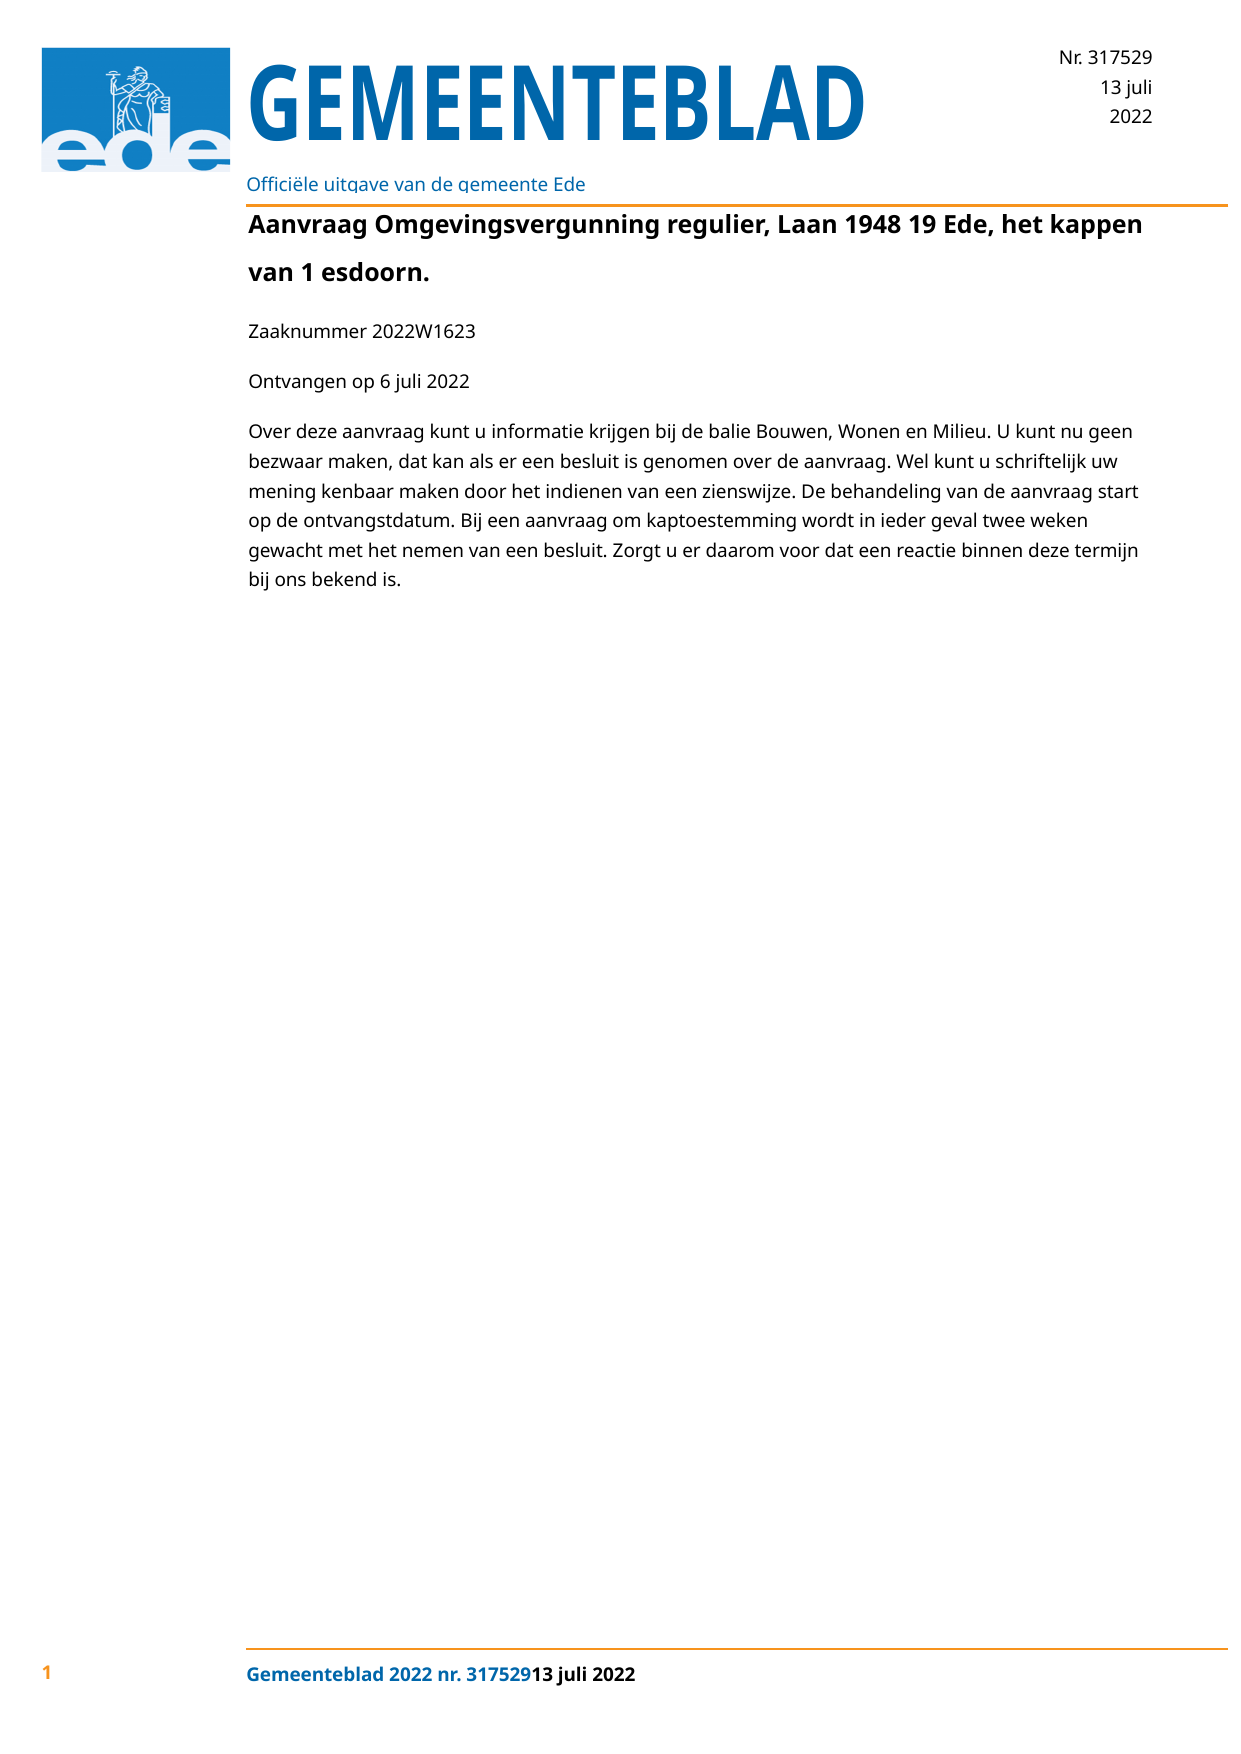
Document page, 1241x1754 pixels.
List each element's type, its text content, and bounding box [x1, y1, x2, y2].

text Over deze aanvraag kunt u informatie krijgen bij de balie Bouwen, Wonen en Milieu. U kunt nu geen bezwaar maken, dat kan als er een besluit is genomen over de aanvraag. Wel kunt u schriftelijk uw mening kenbaar maken door het indienen van een zienswijze. De behandeling van de aanvraag start op de ontvangstdatum. Bij een aanvraag om kaptoestemming wordt in ieder geval twee weken gewacht met het nemen van een besluit. Zorgt u er daarom voor dat een reactie binnen deze termijn bij ons bekend is. [248, 419, 1152, 592]
text Ontvangen op 6 juli 2022 [248, 368, 1152, 394]
text Zaaknummer 2022W1623 [248, 318, 1152, 344]
text Aanvraag Omgevingsvergunning regulier, Laan 1948 19 Ede, het kappen van 1 esdoorn. [248, 207, 1152, 288]
picture [41, 47, 231, 172]
